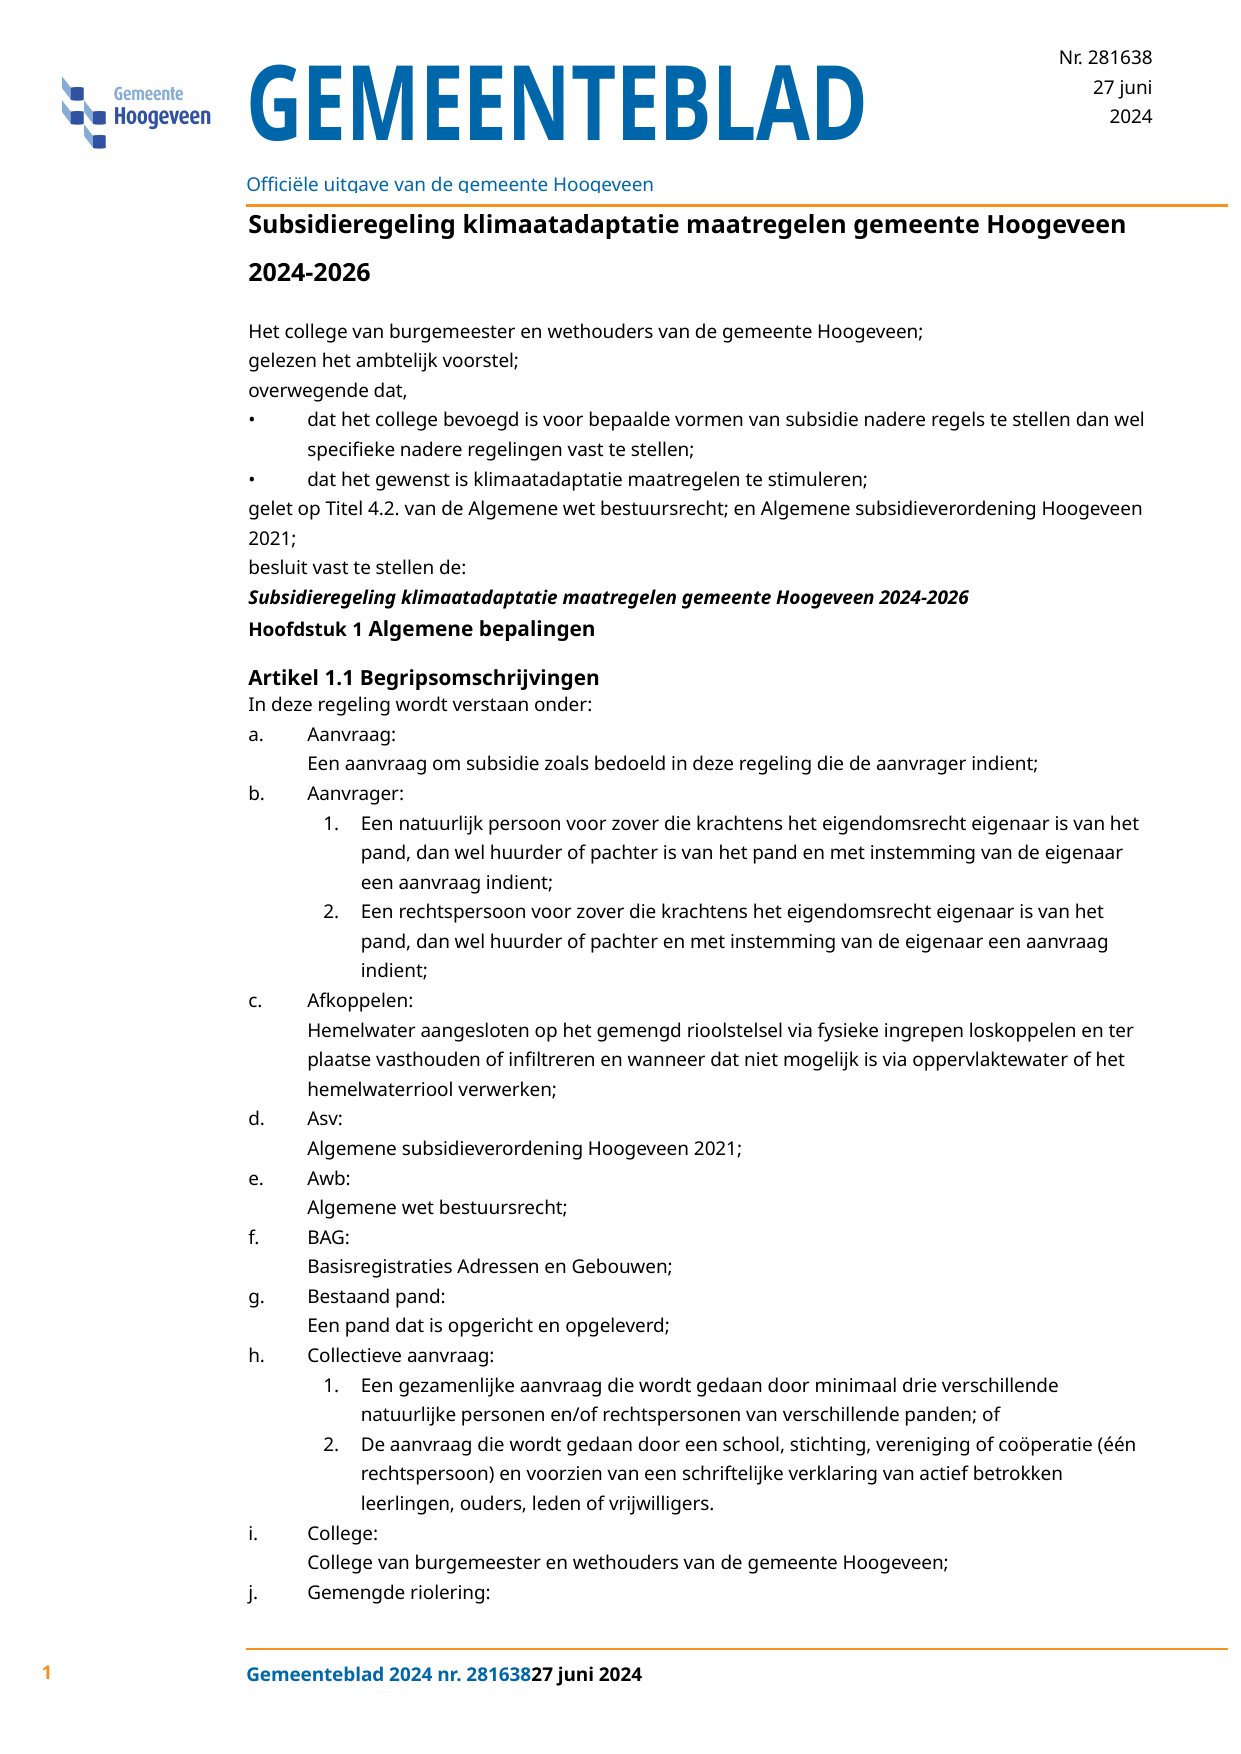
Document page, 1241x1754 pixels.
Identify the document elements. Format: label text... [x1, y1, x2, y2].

list Awb: [248, 1165, 1152, 1191]
list Algemene wet bestuursrecht; [248, 1194, 1152, 1220]
list Een natuurlijk persoon voor zover die krachtens het eigendomsrecht eigenaar is van het pand, dan wel huurder of pachter is van het pand en met instemming van de eigenaar een aanvraag indient; [323, 810, 1152, 895]
list Asv: [248, 1106, 1152, 1131]
text overwegende dat, [248, 377, 1152, 403]
list Collectieve aanvraag: [248, 1342, 1152, 1368]
text besluit vast te stellen de: [248, 554, 1152, 580]
list dat het gewenst is klimaatadaptatie maatregelen te stimuleren; [248, 466, 1152, 492]
text Artikel 1.1 Begripsomschrijvingen [248, 663, 1152, 691]
list BAG: [248, 1224, 1152, 1250]
list dat het college bevoegd is voor bepaalde vormen van subsidie nadere regels te stellen dan wel specifieke nadere regelingen vast te stellen; [248, 407, 1152, 462]
list Hemelwater aangesloten op het gemengd rioolstelsel via fysieke ingrepen loskoppelen en ter plaatse vasthouden of infiltreren en wanneer dat niet mogelijk is via oppervlaktewater of het hemelwaterriool verwerken; [248, 1017, 1152, 1102]
text Het college van burgemeester en wethouders van de gemeente Hoogeveen; [248, 318, 1152, 344]
list Aanvrager: [248, 780, 1152, 806]
list Een rechtspersoon voor zover die krachtens het eigendomsrecht eigenaar is van het pand, dan wel huurder of pachter en met instemming van de eigenaar een aanvraag indient; [323, 898, 1152, 983]
text Hoofdstuk 1 Algemene bepalingen [248, 614, 1152, 642]
list Een aanvraag om subsidie zoals bedoeld in deze regeling die de aanvrager indient; [248, 751, 1152, 776]
list Algemene subsidieverordening Hoogeveen 2021; [248, 1135, 1152, 1161]
text In deze regeling wordt verstaan onder: [248, 691, 1152, 717]
text gelet op Titel 4.2. van de Algemene wet bestuursrecht; en Algemene subsidieverordening Hoogeveen 2021; [248, 495, 1152, 551]
list College van burgemeester en wethouders van de gemeente Hoogeveen; [248, 1549, 1152, 1575]
text gelezen het ambtelijk voorstel; [248, 347, 1152, 373]
list Een pand dat is opgericht en opgeleverd; [248, 1313, 1152, 1338]
list Gemengde riolering: [248, 1579, 1152, 1605]
list Aanvraag: [248, 721, 1152, 747]
list College: [248, 1520, 1152, 1546]
list Een gezamenlijke aanvraag die wordt gedaan door minimaal drie verschillende natuurlijke personen en/of rechtspersonen van verschillende panden; of [323, 1372, 1152, 1427]
list De aanvraag die wordt gedaan door een school, stichting, vereniging of coöperatie (één rechtspersoon) en voorzien van een schriftelijke verklaring van actief betrokken leerlingen, ouders, leden of vrijwilligers. [323, 1431, 1152, 1516]
text Subsidieregeling klimaatadaptatie maatregelen gemeente Hoogeveen 2024-2026 [248, 207, 1152, 288]
picture [41, 47, 231, 172]
list Bestaand pand: [248, 1283, 1152, 1309]
text Subsidieregeling klimaatadaptatie maatregelen gemeente Hoogeveen 2024-2026 [248, 584, 1152, 610]
list Afkoppelen: [248, 987, 1152, 1013]
list Basisregistraties Adressen en Gebouwen; [248, 1253, 1152, 1279]
